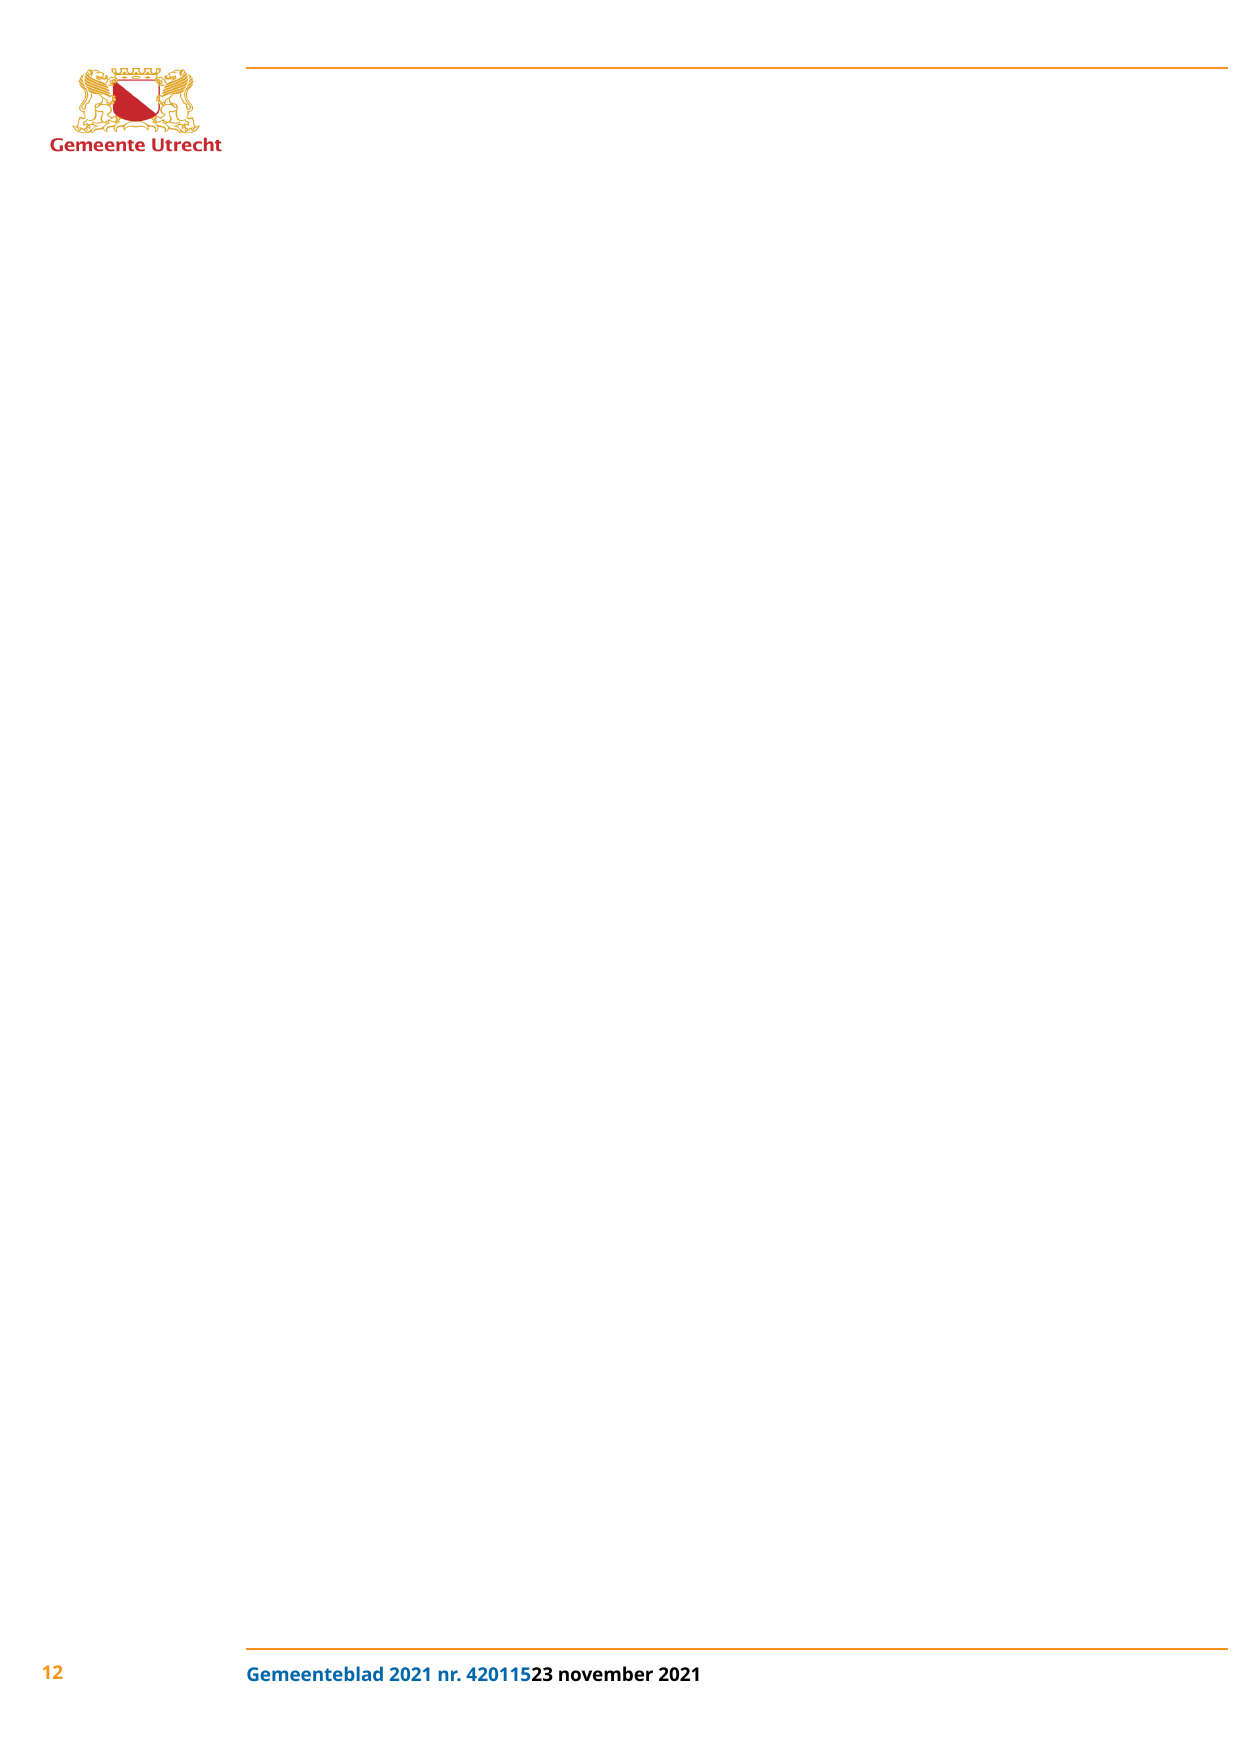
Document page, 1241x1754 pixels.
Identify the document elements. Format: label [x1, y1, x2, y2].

picture [41, 47, 231, 172]
